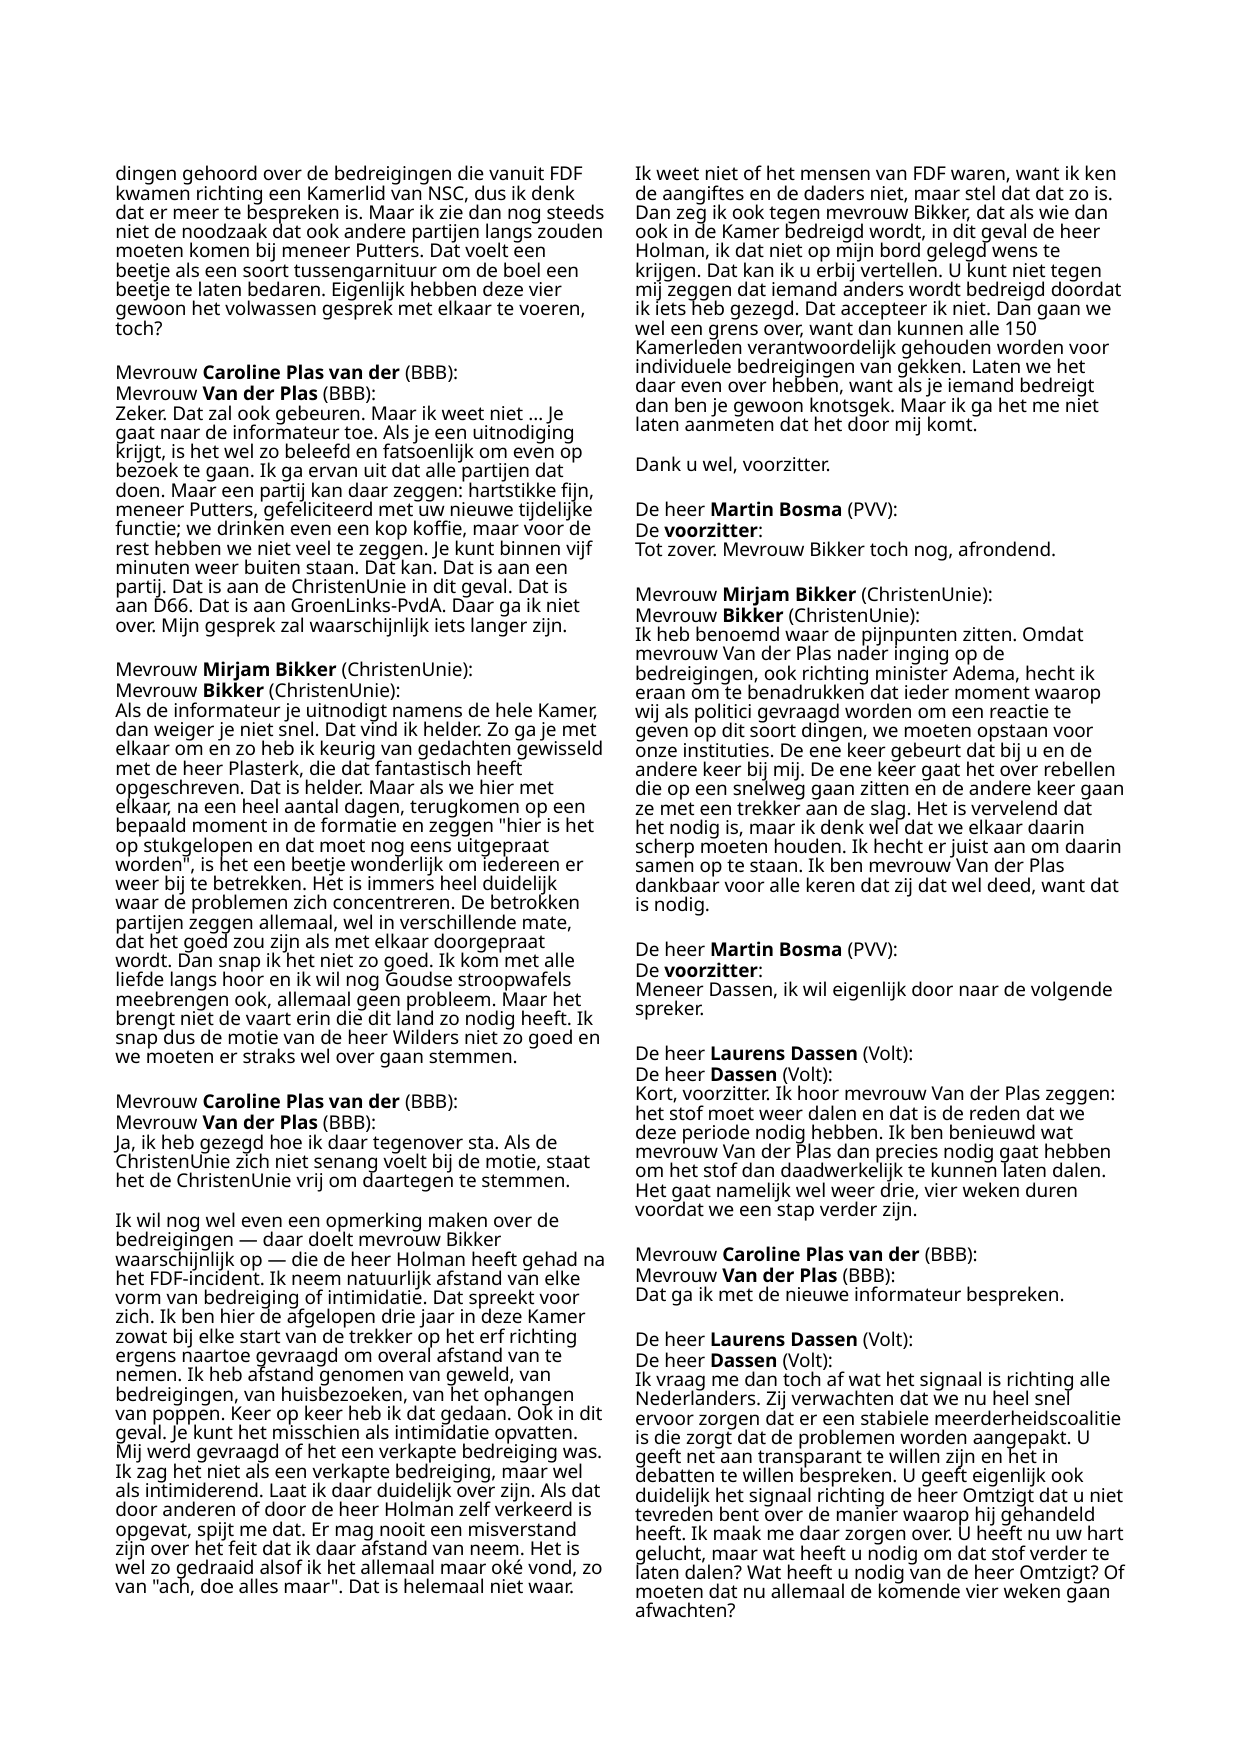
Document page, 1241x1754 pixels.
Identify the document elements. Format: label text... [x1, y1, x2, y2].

text Mevrouw Caroline Plas van der (BBB): [115, 1089, 605, 1114]
text Mevrouw Van der Plas (BBB): [115, 385, 605, 404]
text Dank u wel, voorzitter. [635, 456, 1125, 475]
text Als de informateur je uitnodigt namens de hele Kamer, dan weiger je niet snel. Dat vind ik helder. Zo ga je met elkaar om en zo heb ik keurig van gedachten gewisseld met de heer Plasterk, die dat fantastisch heeft opgeschreven. Dat is helder. Maar als we hier met elkaar, na een heel aantal dagen, terugkomen op een bepaald moment in de formatie en zeggen "hier is het op stukgelopen en dat moet nog eens uitgepraat worden", is het een beetje wonderlijk om iedereen er weer bij te betrekken. Het is immers heel duidelijk waar de problemen zich concentreren. De betrokken partijen zeggen allemaal, wel in verschillende mate, dat het goed zou zijn als met elkaar doorgepraat wordt. Dan snap ik het niet zo goed. Ik kom met alle liefde langs hoor en ik wil nog Goudse stroopwafels meebrengen ook, allemaal geen probleem. Maar het brengt niet de vaart erin die dit land zo nodig heeft. Ik snap dus de motie van de heer Wilders niet zo goed en we moeten er straks wel over gaan stemmen. [115, 702, 605, 1068]
text Mevrouw Bikker (ChristenUnie): [635, 607, 1125, 626]
text De voorzitter: [635, 522, 1125, 541]
text Mevrouw Van der Plas (BBB): [635, 1267, 1125, 1286]
text Mevrouw Mirjam Bikker (ChristenUnie): [115, 657, 605, 682]
text De heer Martin Bosma (PVV): [635, 496, 1125, 522]
text Mevrouw Caroline Plas van der (BBB): [635, 1241, 1125, 1267]
text Dat ga ik met de nieuwe informateur bespreken. [635, 1286, 1125, 1305]
text De voorzitter: [635, 962, 1125, 981]
text De heer Dassen (Volt): [635, 1066, 1125, 1085]
text Mevrouw Caroline Plas van der (BBB): [115, 359, 605, 385]
text De heer Laurens Dassen (Volt): [635, 1040, 1125, 1066]
text Ik wil nog wel even een opmerking maken over de bedreigingen — daar doelt mevrouw Bikker waarschijnlijk op — die de heer Holman heeft gehad na het FDF-incident. Ik neem natuurlijk afstand van elke vorm van bedreiging of intimidatie. Dat spreekt voor zich. Ik ben hier de afgelopen drie jaar in deze Kamer zowat bij elke start van de trekker op het erf richting ergens naartoe gevraagd om overal afstand van te nemen. Ik heb afstand genomen van geweld, van bedreigingen, van huisbezoeken, van het ophangen van poppen. Keer op keer heb ik dat gedaan. Ook in dit geval. Je kunt het misschien als intimidatie opvatten. Mij werd gevraagd of het een verkapte bedreiging was. Ik zag het niet als een verkapte bedreiging, maar wel als intimiderend. Laat ik daar duidelijk over zijn. Als dat door anderen of door de heer Holman zelf verkeerd is opgevat, spijt me dat. Er mag nooit een misverstand zijn over het feit dat ik daar afstand van neem. Het is wel zo gedraaid alsof ik het allemaal maar oké vond, zo van "ach, doe alles maar". Dat is helemaal niet waar. [115, 1212, 605, 1598]
text Ik heb benoemd waar de pijnpunten zitten. Omdat mevrouw Van der Plas nader inging op de bedreigingen, ook richting minister Adema, hecht ik eraan om te benadrukken dat ieder moment waarop wij als politici gevraagd worden om een reactie te geven op dit soort dingen, we moeten opstaan voor onze instituties. De ene keer gebeurt dat bij u en de andere keer bij mij. De ene keer gaat het over rebellen die op een snelweg gaan zitten en de andere keer gaan ze met een trekker aan de slag. Het is vervelend dat het nodig is, maar ik denk wel dat we elkaar daarin scherp moeten houden. Ik hecht er juist aan om daarin samen op te staan. Ik ben mevrouw Van der Plas dankbaar voor alle keren dat zij dat wel deed, want dat is nodig. [635, 626, 1125, 915]
text Mevrouw Van der Plas (BBB): [115, 1114, 605, 1134]
text Ja, ik heb gezegd hoe ik daar tegenover sta. Als de ChristenUnie zich niet senang voelt bij de motie, staat het de ChristenUnie vrij om daartegen te stemmen. [115, 1134, 605, 1191]
text Mevrouw Mirjam Bikker (ChristenUnie): [635, 581, 1125, 607]
text De heer Martin Bosma (PVV): [635, 936, 1125, 962]
text De heer Dassen (Volt): [635, 1352, 1125, 1371]
text Ik vraag me dan toch af wat het signaal is richting alle Nederlanders. Zij verwachten dat we nu heel snel ervoor zorgen dat er een stabiele meerderheidscoalitie is die zorgt dat de problemen worden aangepakt. U geeft net aan transparant te willen zijn en het in debatten te willen bespreken. U geeft eigenlijk ook duidelijk het signaal richting de heer Omtzigt dat u niet tevreden bent over de manier waarop hij gehandeld heeft. Ik maak me daar zorgen over. U heeft nu uw hart gelucht, maar wat heeft u nodig om dat stof verder te laten dalen? Wat heeft u nodig van de heer Omtzigt? Of moeten dat nu allemaal de komende vier weken gaan afwachten? [635, 1371, 1125, 1622]
text Tot zover. Mevrouw Bikker toch nog, afrondend. [635, 541, 1125, 560]
text Mevrouw Bikker (ChristenUnie): [115, 682, 605, 702]
text Kort, voorzitter. Ik hoor mevrouw Van der Plas zeggen: het stof moet weer dalen en dat is de reden dat we deze periode nodig hebben. Ik ben benieuwd wat mevrouw Van der Plas dan precies nodig gaat hebben om het stof dan daadwerkelijk te kunnen laten dalen. Het gaat namelijk wel weer drie, vier weken duren voordat we een stap verder zijn. [635, 1085, 1125, 1220]
text dingen gehoord over de bedreigingen die vanuit FDF kwamen richting een Kamerlid van NSC, dus ik denk dat er meer te bespreken is. Maar ik zie dan nog steeds niet de noodzaak dat ook andere partijen langs zouden moeten komen bij meneer Putters. Dat voelt een beetje als een soort tussengarnituur om de boel een beetje te laten bedaren. Eigenlijk hebben deze vier gewoon het volwassen gesprek met elkaar te voeren, toch? [115, 165, 605, 339]
text De heer Laurens Dassen (Volt): [635, 1326, 1125, 1352]
text Ik weet niet of het mensen van FDF waren, want ik ken de aangiftes en de daders niet, maar stel dat dat zo is. Dan zeg ik ook tegen mevrouw Bikker, dat als wie dan ook in de Kamer bedreigd wordt, in dit geval de heer Holman, ik dat niet op mijn bord gelegd wens te krijgen. Dat kan ik u erbij vertellen. U kunt niet tegen mij zeggen dat iemand anders wordt bedreigd doordat ik iets heb gezegd. Dat accepteer ik niet. Dan gaan we wel een grens over, want dan kunnen alle 150 Kamerleden verantwoordelijk gehouden worden voor individuele bedreigingen van gekken. Laten we het daar even over hebben, want als je iemand bedreigt dan ben je gewoon knotsgek. Maar ik ga het me niet laten aanmeten dat het door mij komt. [635, 165, 1125, 435]
text Meneer Dassen, ik wil eigenlijk door naar de volgende spreker. [635, 981, 1125, 1019]
text Zeker. Dat zal ook gebeuren. Maar ik weet niet … Je gaat naar de informateur toe. Als je een uitnodiging krijgt, is het wel zo beleefd en fatsoenlijk om even op bezoek te gaan. Ik ga ervan uit dat alle partijen dat doen. Maar een partij kan daar zeggen: hartstikke fijn, meneer Putters, gefeliciteerd met uw nieuwe tijdelijke functie; we drinken even een kop koffie, maar voor de rest hebben we niet veel te zeggen. Je kunt binnen vijf minuten weer buiten staan. Dat kan. Dat is aan een partij. Dat is aan de ChristenUnie in dit geval. Dat is aan D66. Dat is aan GroenLinks-PvdA. Daar ga ik niet over. Mijn gesprek zal waarschijnlijk iets langer zijn. [115, 404, 605, 636]
